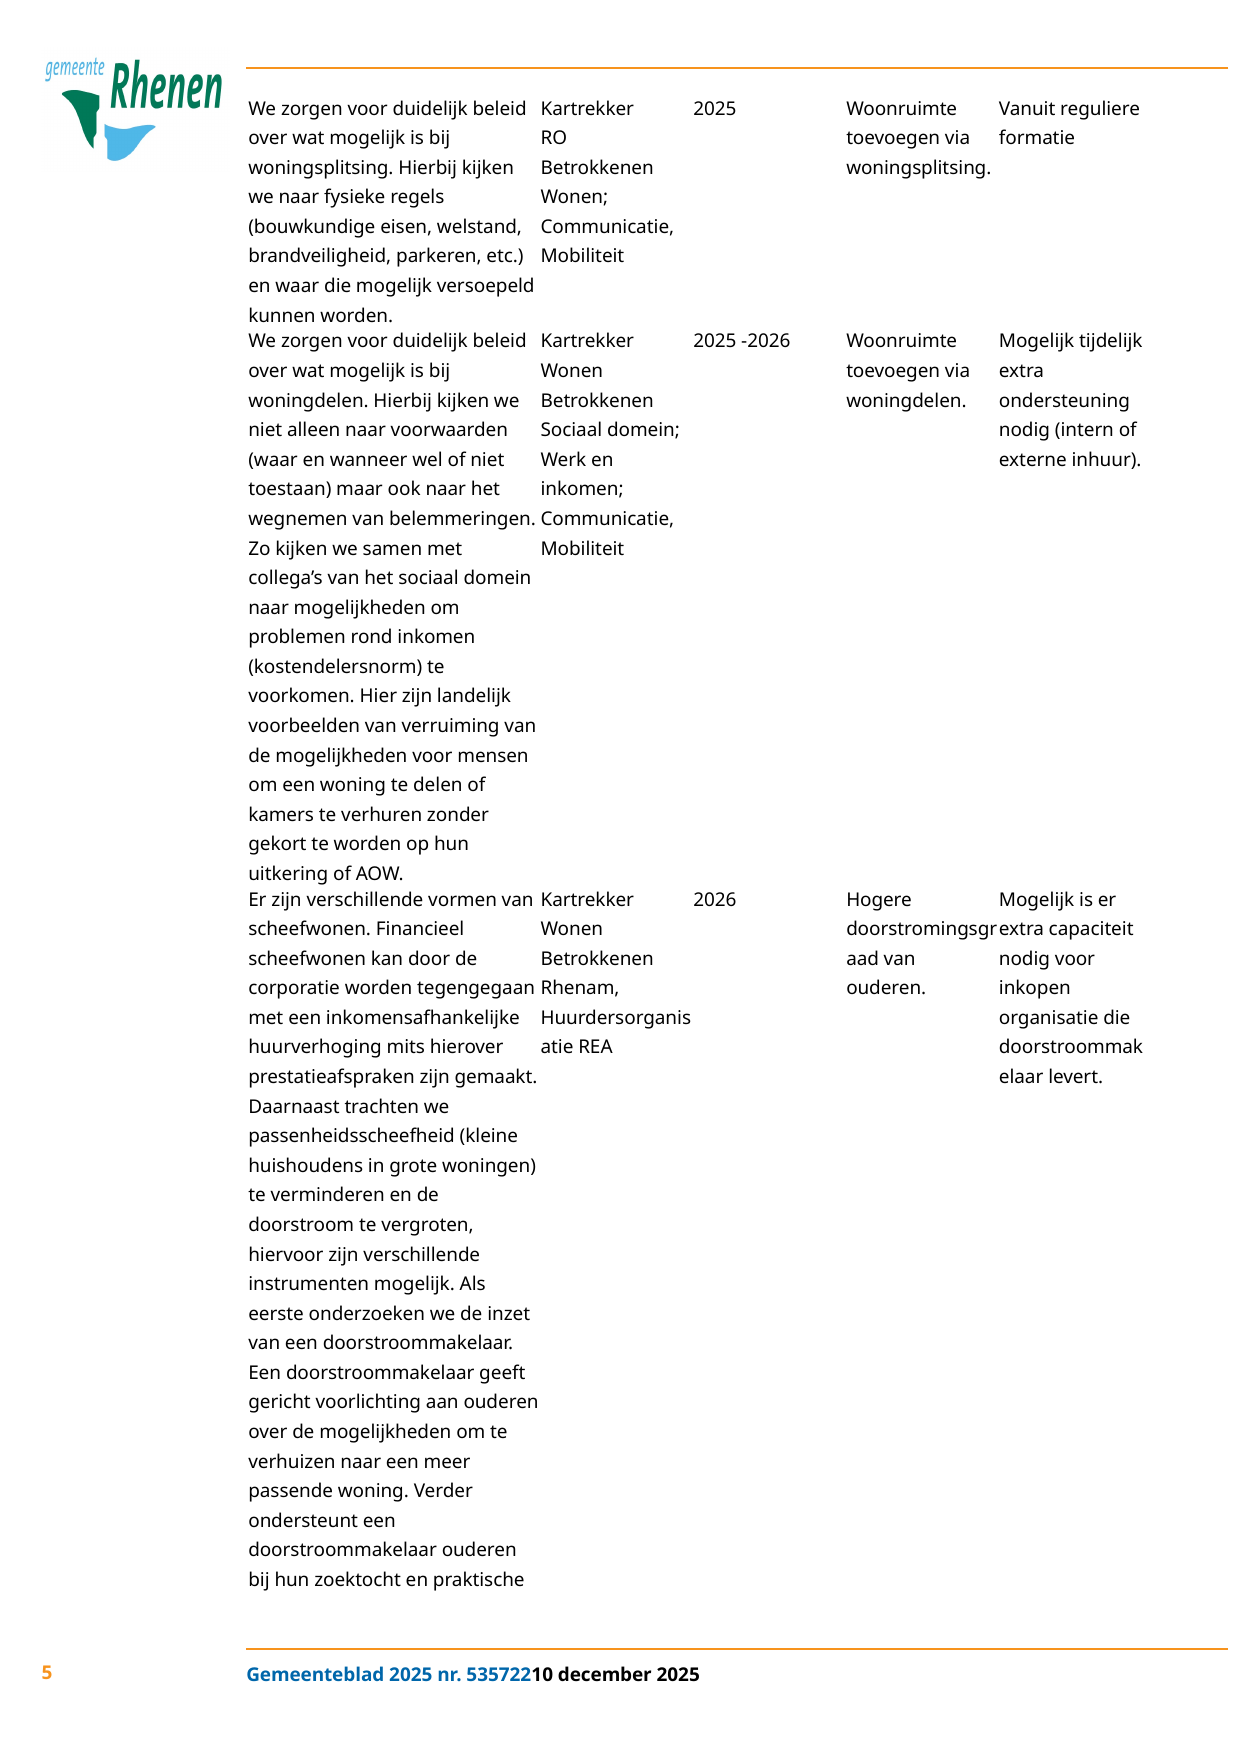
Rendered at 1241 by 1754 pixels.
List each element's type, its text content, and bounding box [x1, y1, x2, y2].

table_cell We zorgen voor duidelijk beleid over wat mogelijk is bij woningsplitsing. Hierbij kijken we naar fysieke regels (bouwkundige eisen, welstand, brandveiligheid, parkeren, etc.) en waar die mogelijk versoepeld kunnen worden. [248, 95, 540, 328]
table_cell 2026 [693, 886, 846, 1592]
picture [41, 47, 231, 172]
table_cell Vanuit reguliere formatie [999, 95, 1152, 328]
table_cell Kartrekker RO Betrokkenen Wonen; Communicatie, Mobiliteit [540, 95, 693, 328]
table_cell 2025 -2026 [693, 328, 846, 886]
table_cell Er zijn verschillende vormen van scheefwonen. Financieel scheefwonen kan door de corporatie worden tegengegaan met een inkomensafhankelijke huurverhoging mits hierover prestatieafspraken zijn gemaakt. Daarnaast trachten we passenheidsscheefheid (kleine huishoudens in grote woningen) te verminderen en de doorstroom te vergroten, hiervoor zijn verschillende instrumenten mogelijk. Als eerste onderzoeken we de inzet van een doorstroommakelaar. Een doorstroommakelaar geeft gericht voorlichting aan ouderen over de mogelijkheden om te verhuizen naar een meer passende woning. Verder ondersteunt een doorstroommakelaar ouderen bij hun zoektocht en praktische [248, 886, 540, 1592]
table_cell 2025 [693, 95, 846, 328]
table_cell Mogelijk is er extra capaciteit nodig voor inkopen organisatie die doorstroommakelaar levert. [999, 886, 1152, 1592]
table_cell Hogere doorstromingsgraad van ouderen. [846, 886, 999, 1592]
table_cell Mogelijk tijdelijk extra ondersteuning nodig (intern of externe inhuur). [999, 328, 1152, 886]
table_cell Woonruimte toevoegen via woningsplitsing. [846, 95, 999, 328]
table_cell Kartrekker Wonen Betrokkenen Rhenam, Huurdersorganisatie REA [540, 886, 693, 1592]
table_cell We zorgen voor duidelijk beleid over wat mogelijk is bij woningdelen. Hierbij kijken we niet alleen naar voorwaarden (waar en wanneer wel of niet toestaan) maar ook naar het wegnemen van belemmeringen. Zo kijken we samen met collega’s van het sociaal domein naar mogelijkheden om problemen rond inkomen (kostendelersnorm) te voorkomen. Hier zijn landelijk voorbeelden van verruiming van de mogelijkheden voor mensen om een woning te delen of kamers te verhuren zonder gekort te worden op hun uitkering of AOW. [248, 328, 540, 886]
table_cell Woonruimte toevoegen via woningdelen. [846, 328, 999, 886]
table_cell Kartrekker Wonen Betrokkenen Sociaal domein; Werk en inkomen; Communicatie, Mobiliteit [540, 328, 693, 886]
